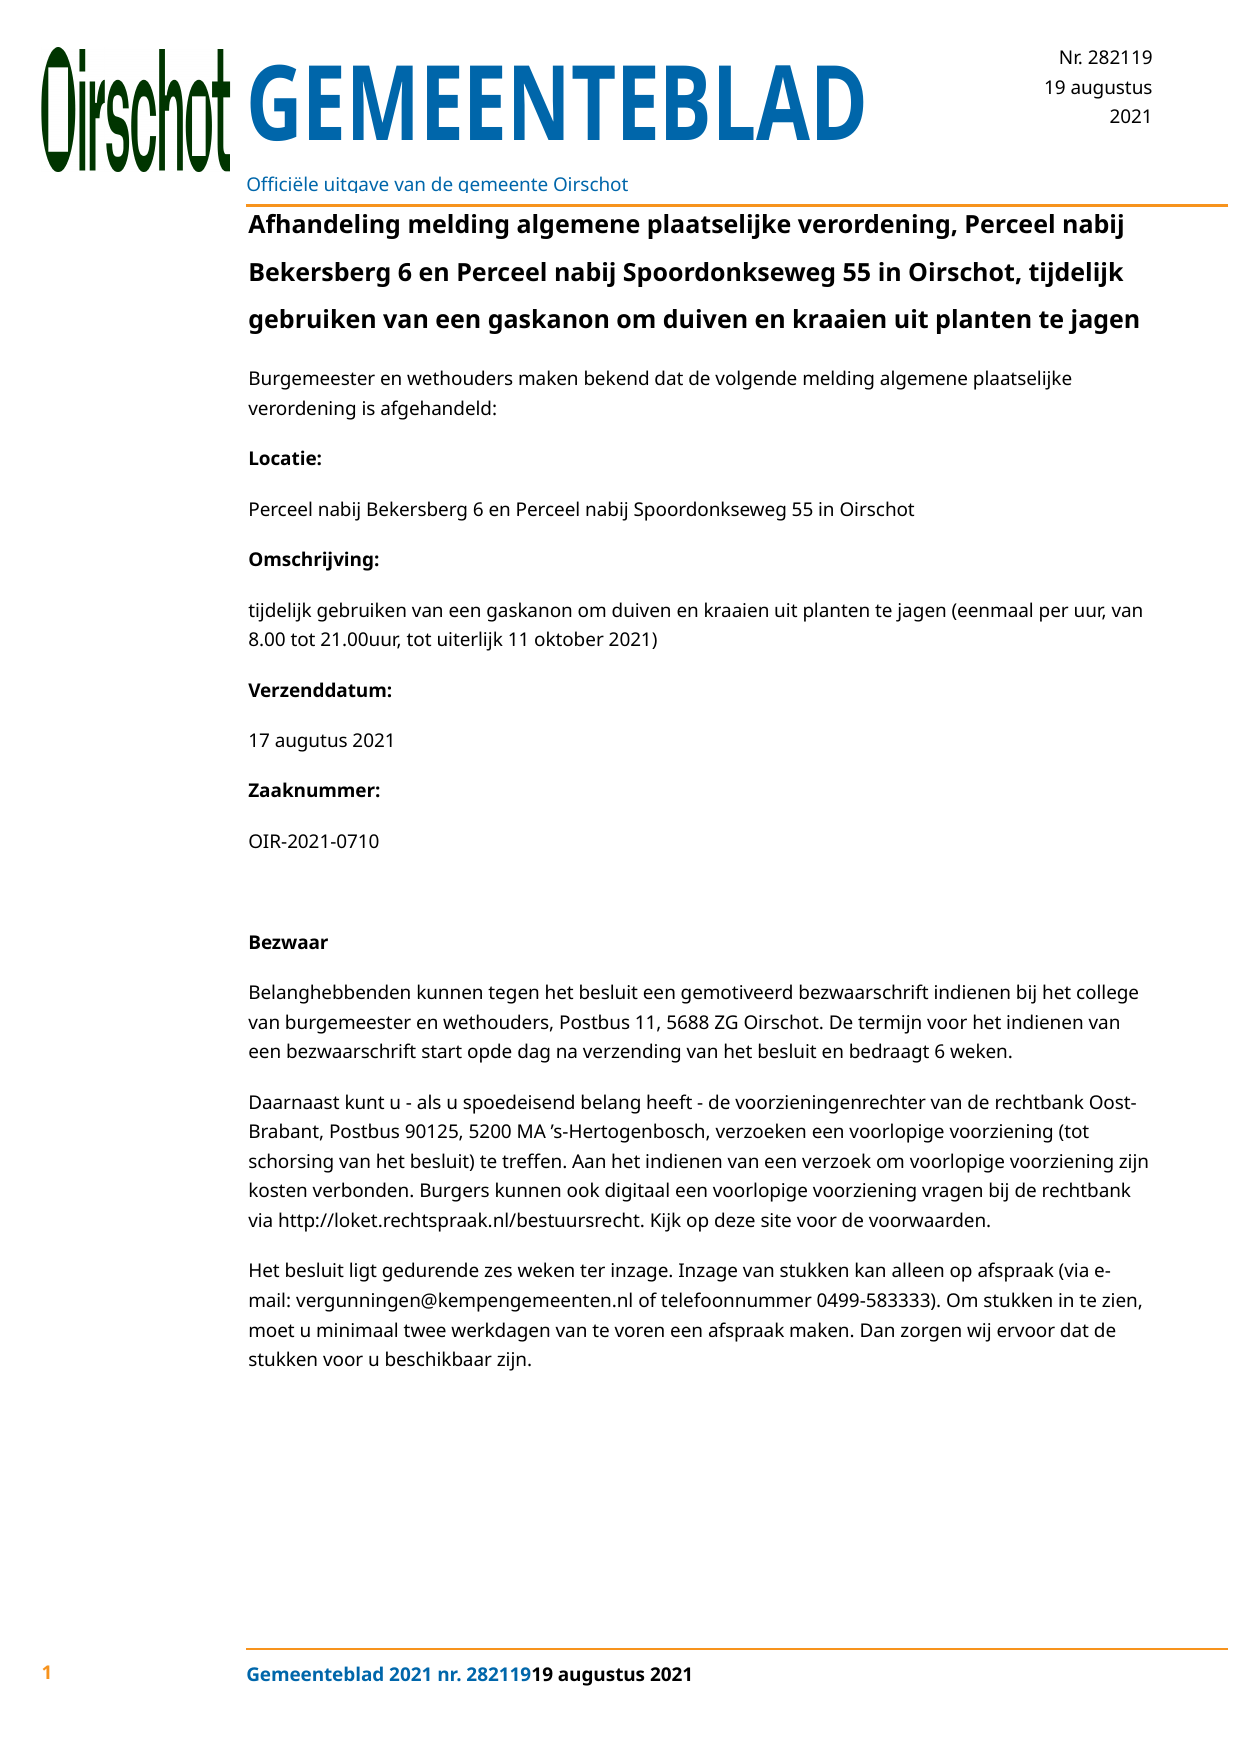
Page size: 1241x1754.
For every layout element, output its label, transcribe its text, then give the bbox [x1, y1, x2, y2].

picture [41, 47, 231, 172]
text Bezwaar [248, 929, 1152, 954]
text Zaaknummer: [248, 778, 1152, 803]
text OIR-2021-0710 [248, 828, 1152, 854]
text Daarnaast kunt u - als u spoedeisend belang heeft - de voorzieningenrechter van de rechtbank Oost-Brabant, Postbus 90125, 5200 MA ’s-Hertogenbosch, verzoeken een voorlopige voorziening (tot schorsing van het besluit) te treffen. Aan het indienen van een verzoek om voorlopige voorziening zijn kosten verbonden. Burgers kunnen ook digitaal een voorlopige voorziening vragen bij de rechtbank via http://loket.rechtspraak.nl/bestuursrecht. Kijk op deze site voor de voorwaarden. [248, 1089, 1152, 1233]
text Afhandeling melding algemene plaatselijke verordening, Perceel nabij Bekersberg 6 en Perceel nabij Spoordonkseweg 55 in Oirschot, tijdelijk gebruiken van een gaskanon om duiven en kraaien uit planten te jagen [248, 207, 1152, 336]
text Omschrijving: [248, 546, 1152, 572]
text Locatie: [248, 446, 1152, 471]
text Perceel nabij Bekersberg 6 en Perceel nabij Spoordonkseweg 55 in Oirschot [248, 496, 1152, 522]
text Burgemeester en wethouders maken bekend dat de volgende melding algemene plaatselijke verordening is afgehandeld: [248, 366, 1152, 421]
text Belanghebbenden kunnen tegen het besluit een gemotiveerd bezwaarschrift indienen bij het college van burgemeester en wethouders, Postbus 11, 5688 ZG Oirschot. De termijn voor het indienen van een bezwaarschrift start opde dag na verzending van het besluit en bedraagt 6 weken. [248, 979, 1152, 1064]
text 17 augutus 2021 [248, 727, 1152, 753]
text tijdelijk gebruiken van een gaskanon om duiven en kraaien uit planten te jagen (eenmaal per uur, van 8.00 tot 21.00uur, tot uiterlijk 11 oktober 2021) [248, 597, 1152, 652]
text Verzenddatum: [248, 677, 1152, 702]
text Het besluit ligt gedurende zes weken ter inzage. Inzage van stukken kan alleen op afspraak (via e-mail: vergunningen@kempengemeenten.nl of telefoonnummer 0499-583333). Om stukken in te zien, moet u minimaal twee werkdagen van te voren een afspraak maken. Dan zorgen wij ervoor dat de stukken voor u beschikbaar zijn. [248, 1258, 1152, 1372]
